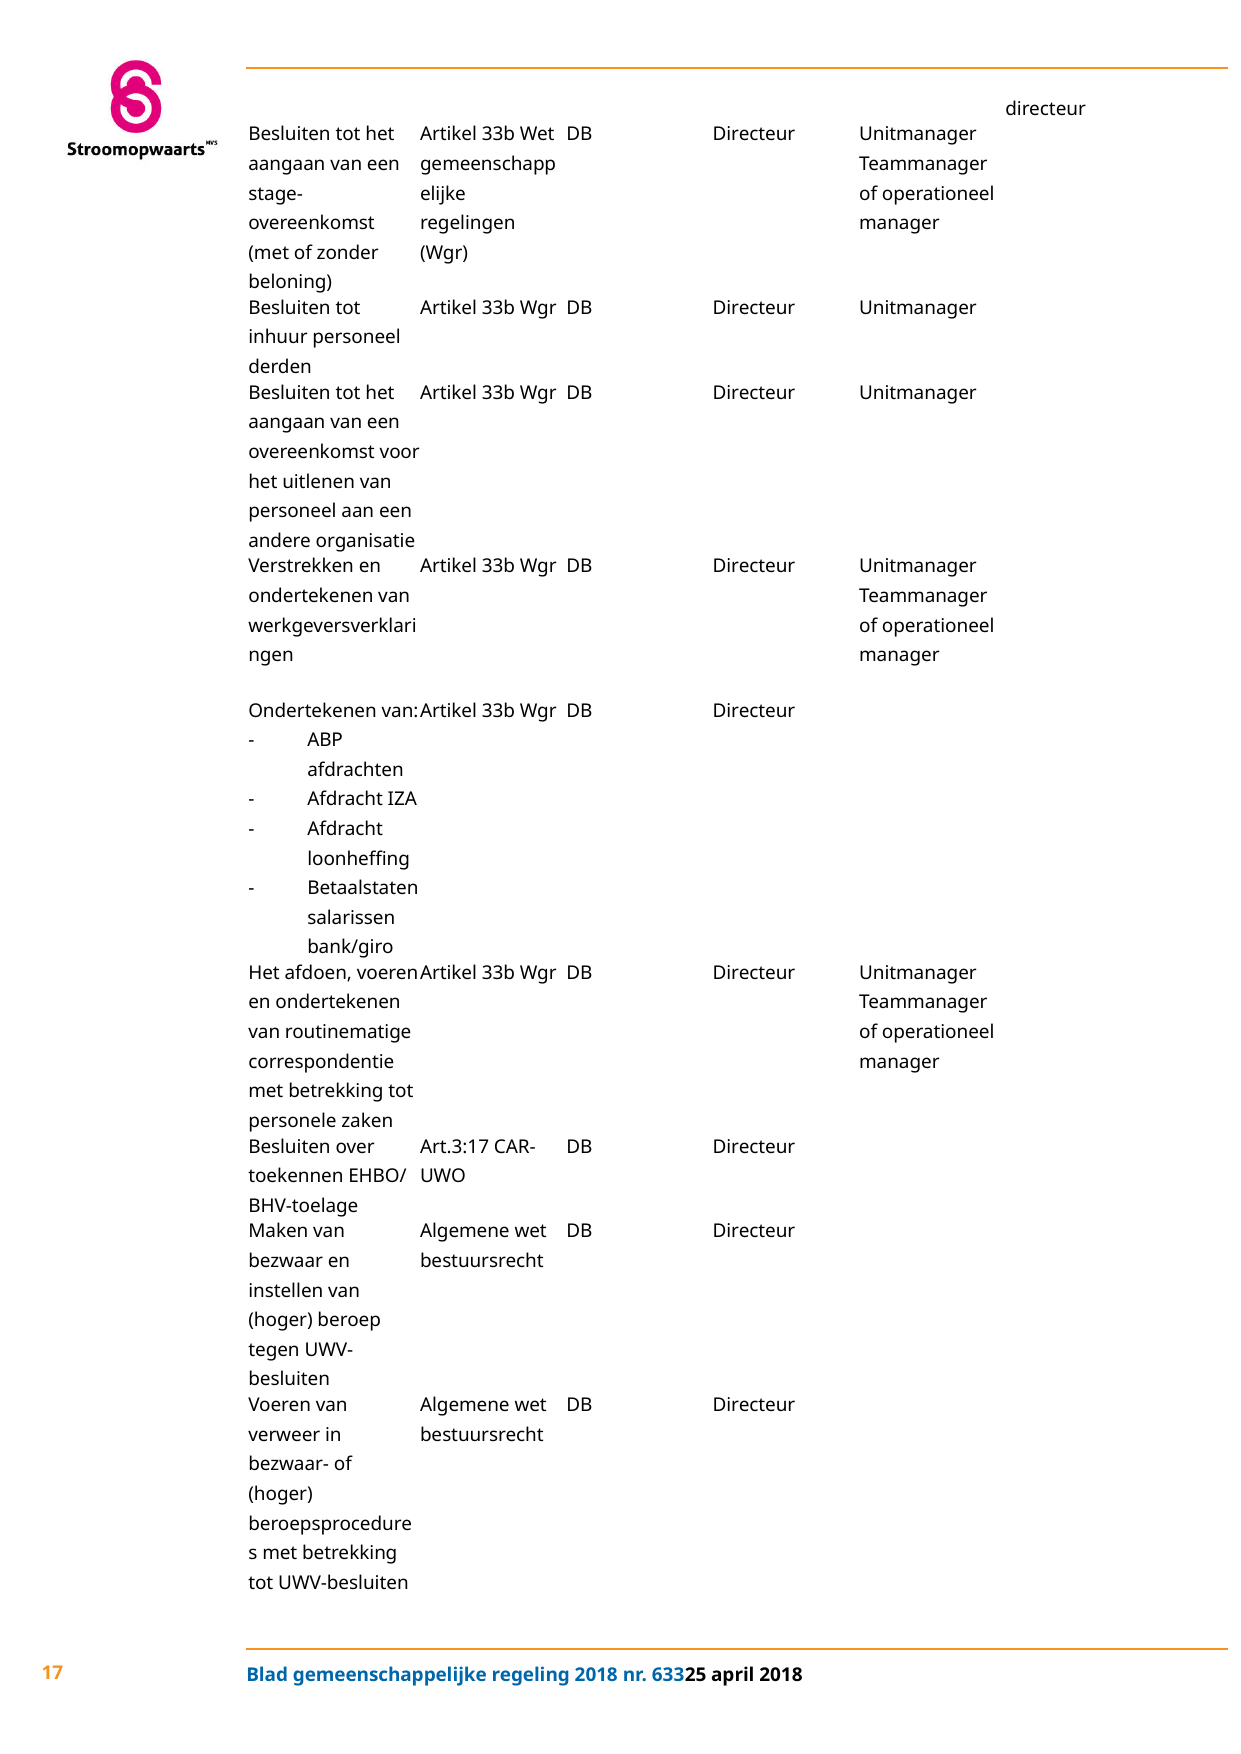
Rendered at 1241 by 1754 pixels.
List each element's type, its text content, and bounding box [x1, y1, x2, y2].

table_cell Besluiten tot het aangaan van een stage-overeenkomst (met of zonder beloning) [248, 121, 420, 294]
table_cell [566, 95, 712, 121]
table_cell [713, 95, 859, 121]
table_cell DB [566, 1391, 712, 1594]
table_cell Directeur [713, 553, 859, 697]
table_cell DB [566, 1133, 712, 1218]
table_cell [859, 1391, 1005, 1594]
table_cell Artikel 33b Wgr [420, 294, 566, 379]
table_cell Artikel 33b Wgr [420, 379, 566, 553]
table_cell Unitmanager Teammanager of operationeel manager [859, 959, 1005, 1133]
table_cell Directeur [713, 294, 859, 379]
table_cell Algemene wet bestuursrecht [420, 1391, 566, 1594]
table_cell [859, 95, 1005, 121]
table_cell Besluiten tot inhuur personeel derden [248, 294, 420, 379]
table_cell Verstrekken en ondertekenen van werkgeversverklaringen [248, 553, 420, 697]
table_cell DB [566, 294, 712, 379]
table_cell directeur [1005, 95, 1152, 121]
table_cell Directeur [713, 1391, 859, 1594]
table_cell [859, 1133, 1005, 1218]
table_cell Ondertekenen van: ABP afdrachten Afdracht IZA Afdracht loonheffing Betaalstaten salarissen bank/giro [248, 697, 420, 959]
table_cell Besluiten tot het aangaan van een overeenkomst voor het uitlenen van personeel aan een andere organisatie [248, 379, 420, 553]
picture [41, 47, 231, 172]
table_cell [420, 95, 566, 121]
table_cell [1005, 121, 1152, 294]
table_cell Unitmanager Teammanager of operationeel manager [859, 553, 1005, 697]
table_cell [1005, 1218, 1152, 1391]
table_cell Unitmanager [859, 379, 1005, 553]
table_cell [1005, 1391, 1152, 1594]
table_cell Directeur [713, 379, 859, 553]
table_cell [1005, 1133, 1152, 1218]
table_cell DB [566, 959, 712, 1133]
table_cell Directeur [713, 1218, 859, 1391]
table_cell DB [566, 379, 712, 553]
table_cell [1005, 553, 1152, 697]
table_cell Het afdoen, voeren en ondertekenen van routinematige correspondentie met betrekking tot personele zaken [248, 959, 420, 1133]
table_cell [1005, 294, 1152, 379]
table_cell Voeren van verweer in bezwaar- of (hoger) beroepsprocedures met betrekking tot UWV-besluiten [248, 1391, 420, 1594]
table_cell Besluiten over toekennen EHBO/ BHV-toelage [248, 1133, 420, 1218]
table_cell [859, 697, 1005, 959]
table_cell Directeur [713, 697, 859, 959]
table_cell DB [566, 553, 712, 697]
table_cell Artikel 33b Wet gemeenschappelijke regelingen (Wgr) [420, 121, 566, 294]
table_cell Artikel 33b Wgr [420, 959, 566, 1133]
table_cell Unitmanager [859, 294, 1005, 379]
table_cell Directeur [713, 959, 859, 1133]
table_cell Unitmanager Teammanager of operationeel manager [859, 121, 1005, 294]
table_cell Artikel 33b Wgr [420, 697, 566, 959]
table_cell Algemene wet bestuursrecht [420, 1218, 566, 1391]
table_cell Art.3:17 CAR-UWO [420, 1133, 566, 1218]
table_cell [859, 1218, 1005, 1391]
table_cell Directeur [713, 1133, 859, 1218]
table_cell DB [566, 121, 712, 294]
table_cell Maken van bezwaar en instellen van (hoger) beroep tegen UWV-besluiten [248, 1218, 420, 1391]
table_cell DB [566, 1218, 712, 1391]
table_cell DB [566, 697, 712, 959]
table_cell Artikel 33b Wgr [420, 553, 566, 697]
table_cell [1005, 379, 1152, 553]
table_cell [1005, 697, 1152, 959]
table_cell [1005, 959, 1152, 1133]
table_cell Directeur [713, 121, 859, 294]
table_cell [248, 95, 420, 121]
